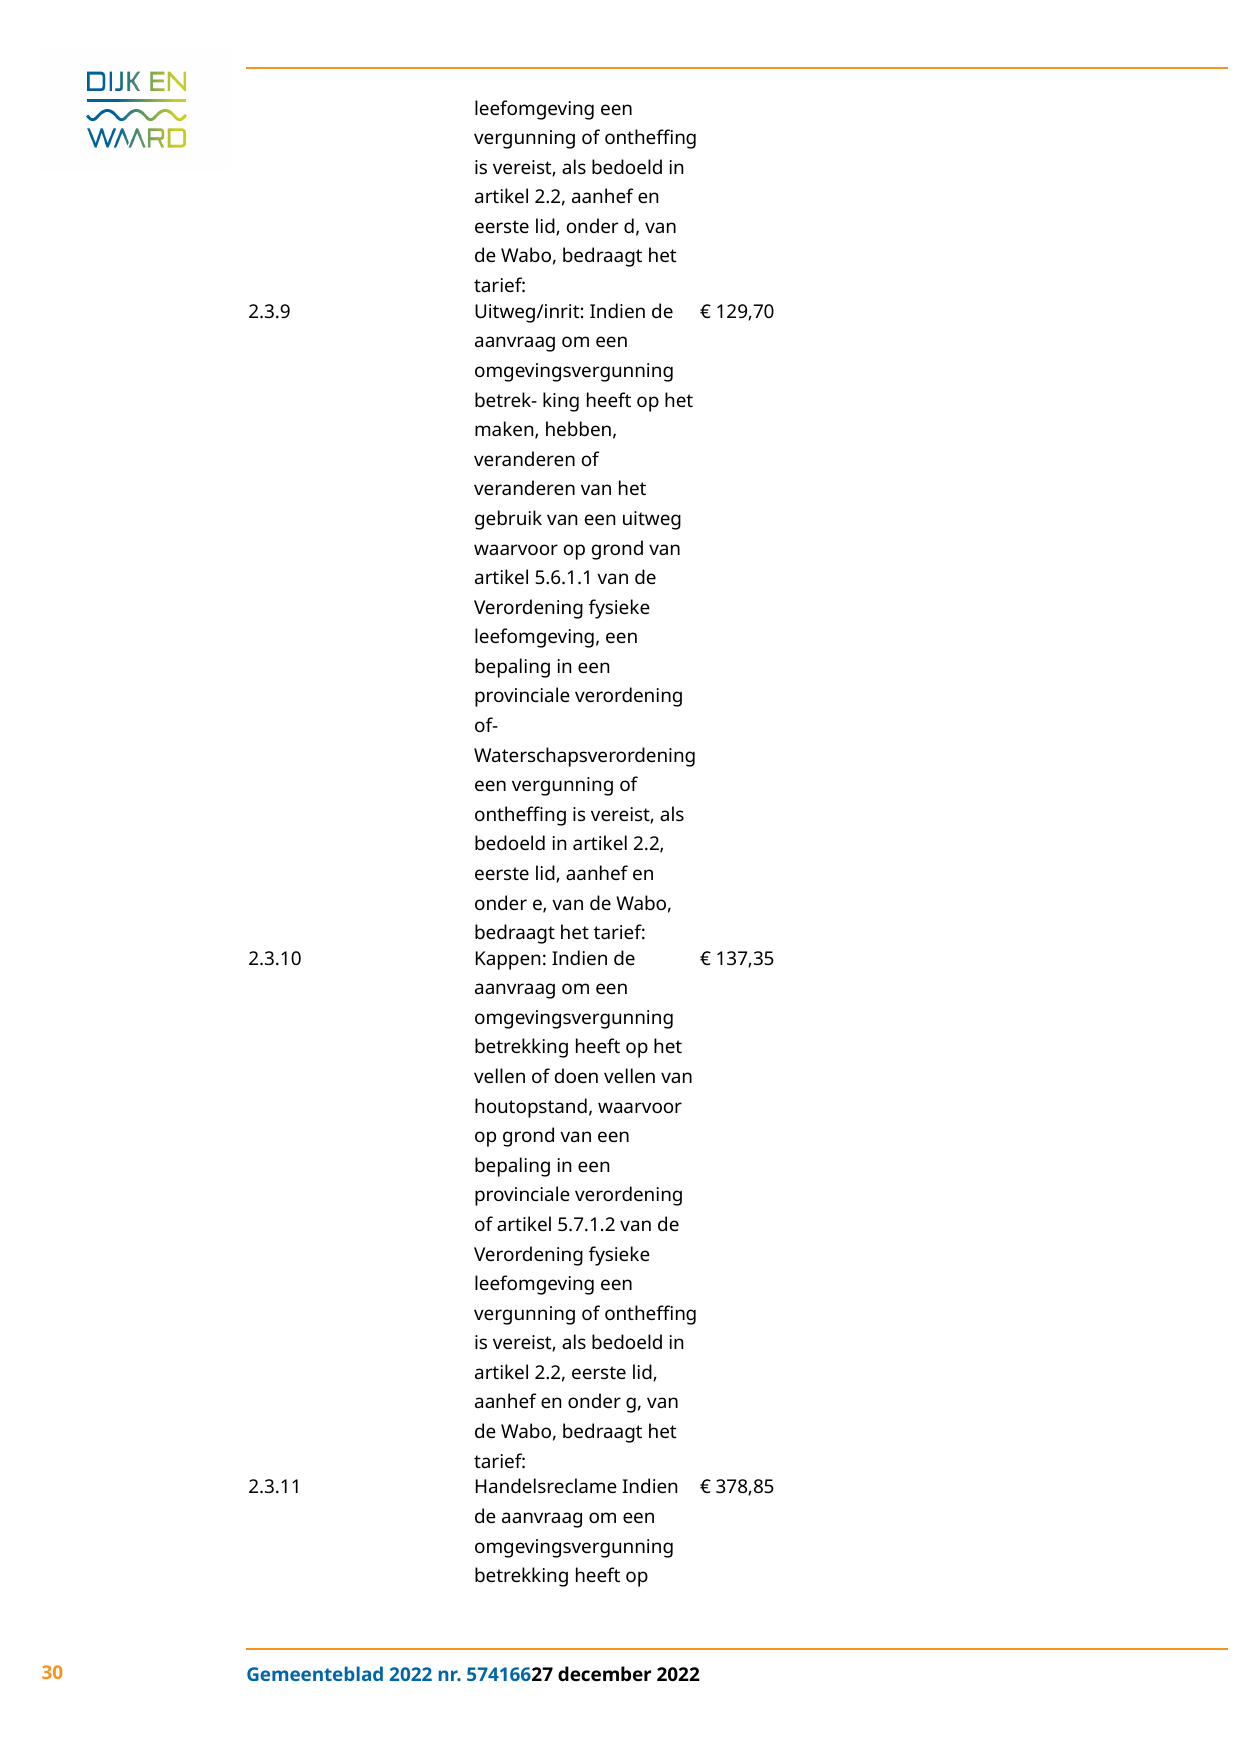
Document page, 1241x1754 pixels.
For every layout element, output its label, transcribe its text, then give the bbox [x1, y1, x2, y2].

table_cell € 378,85 [700, 1474, 926, 1588]
table_cell [700, 95, 926, 298]
table_cell 2.3.9 [248, 298, 474, 945]
table_cell Handelsreclame Indien de aanvraag om een omgevingsvergunning betrekking heeft op [474, 1474, 700, 1588]
picture [41, 47, 231, 172]
table_cell [926, 298, 1152, 945]
table_cell 2.3.11 [248, 1474, 474, 1588]
table_cell [248, 95, 474, 298]
table_cell [926, 1474, 1152, 1588]
table_cell [926, 95, 1152, 298]
table_cell 2.3.10 [248, 945, 474, 1474]
table_cell [926, 945, 1152, 1474]
table_cell € 137,35 [700, 945, 926, 1474]
table_cell Uitweg/inrit: Indien de aanvraag om een omgevingsvergunning betrek- king heeft op het maken, hebben, veranderen of veranderen van het gebruik van een uitweg waarvoor op grond van artikel 5.6.1.1 van de Verordening fysieke leefomgeving, een bepaling in een provinciale verordening of- Waterschapsverordening een vergunning of ontheffing is vereist, als bedoeld in artikel 2.2, eerste lid, aanhef en onder e, van de Wabo, bedraagt het tarief: [474, 298, 700, 945]
table_cell Kappen: Indien de aanvraag om een omgevingsvergunning betrekking heeft op het vellen of doen vellen van houtopstand, waarvoor op grond van een bepaling in een provinciale verordening of artikel 5.7.1.2 van de Verordening fysieke leefomgeving een vergunning of ontheffing is vereist, als bedoeld in artikel 2.2, eerste lid, aanhef en onder g, van de Wabo, bedraagt het tarief: [474, 945, 700, 1474]
table_cell leefomgeving een vergunning of ontheffing is vereist, als bedoeld in artikel 2.2, aanhef en eerste lid, onder d, van de Wabo, bedraagt het tarief: [474, 95, 700, 298]
table_cell € 129,70 [700, 298, 926, 945]
